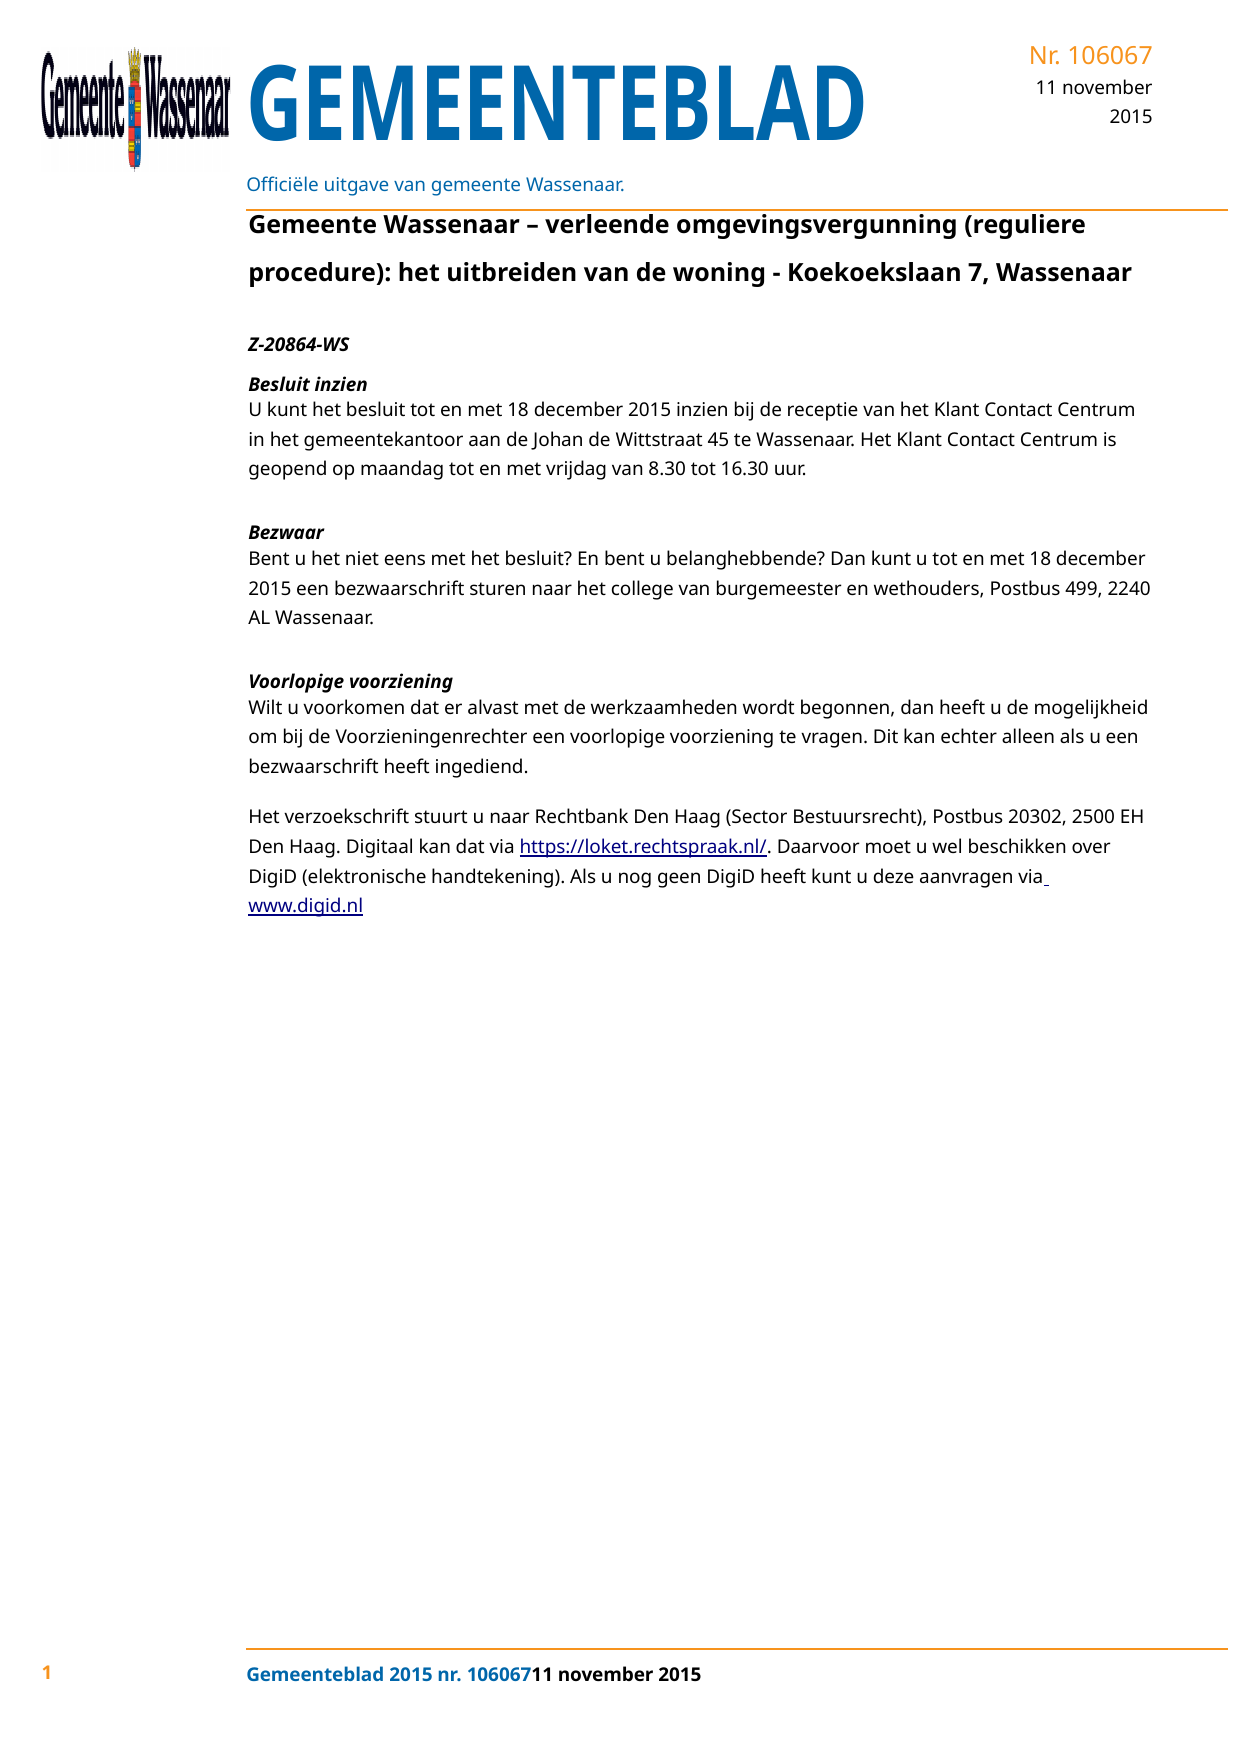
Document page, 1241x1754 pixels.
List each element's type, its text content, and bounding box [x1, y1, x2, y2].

text Bent u het niet eens met het besluit? En bent u belanghebbende? Dan kunt u tot en met 18 december 2015 een bezwaarschrift sturen naar het college van burgemeester en wethouders, Postbus 499, 2240 AL Wassenaar. [248, 545, 1152, 630]
text Het verzoekschrift stuurt u naar Rechtbank Den Haag (Sector Bestuursrecht), Postbus 20302, 2500 EH Den Haag. Digitaal kan dat via https://loket.rechtspraak.nl/. Daarvoor moet u wel beschikken over DigiD (elektronische handtekening). Als u nog geen DigiD heeft kunt u deze aanvragen via www.digid.nl [248, 804, 1152, 918]
text Z-20864-WS [248, 331, 1152, 357]
text Gemeente Wassenaar – verleende omgevingsvergunning (reguliere procedure): het uitbreiden van de woning - Koekoekslaan 7, Wassenaar [248, 211, 1152, 288]
text Besluit inzien [248, 371, 1152, 396]
text Bezwaar [248, 519, 1152, 545]
text Voorlopige voorziening [248, 668, 1152, 694]
text U kunt het besluit tot en met 18 december 2015 inzien bij de receptie van het Klant Contact Centrum in het gemeentekantoor aan de Johan de Wittstraat 45 te Wassenaar. Het Klant Contact Centrum is geopend op maandag tot en met vrijdag van 8.30 tot 16.30 uur. [248, 396, 1152, 481]
text Wilt u voorkomen dat er alvast met de werkzaamheden wordt begonnen, dan heeft u de mogelijkheid om bij de Voorzieningenrechter een voorlopige voorziening te vragen. Dit kan echter alleen als u een bezwaarschrift heeft ingediend. [248, 694, 1152, 779]
picture [41, 47, 231, 172]
